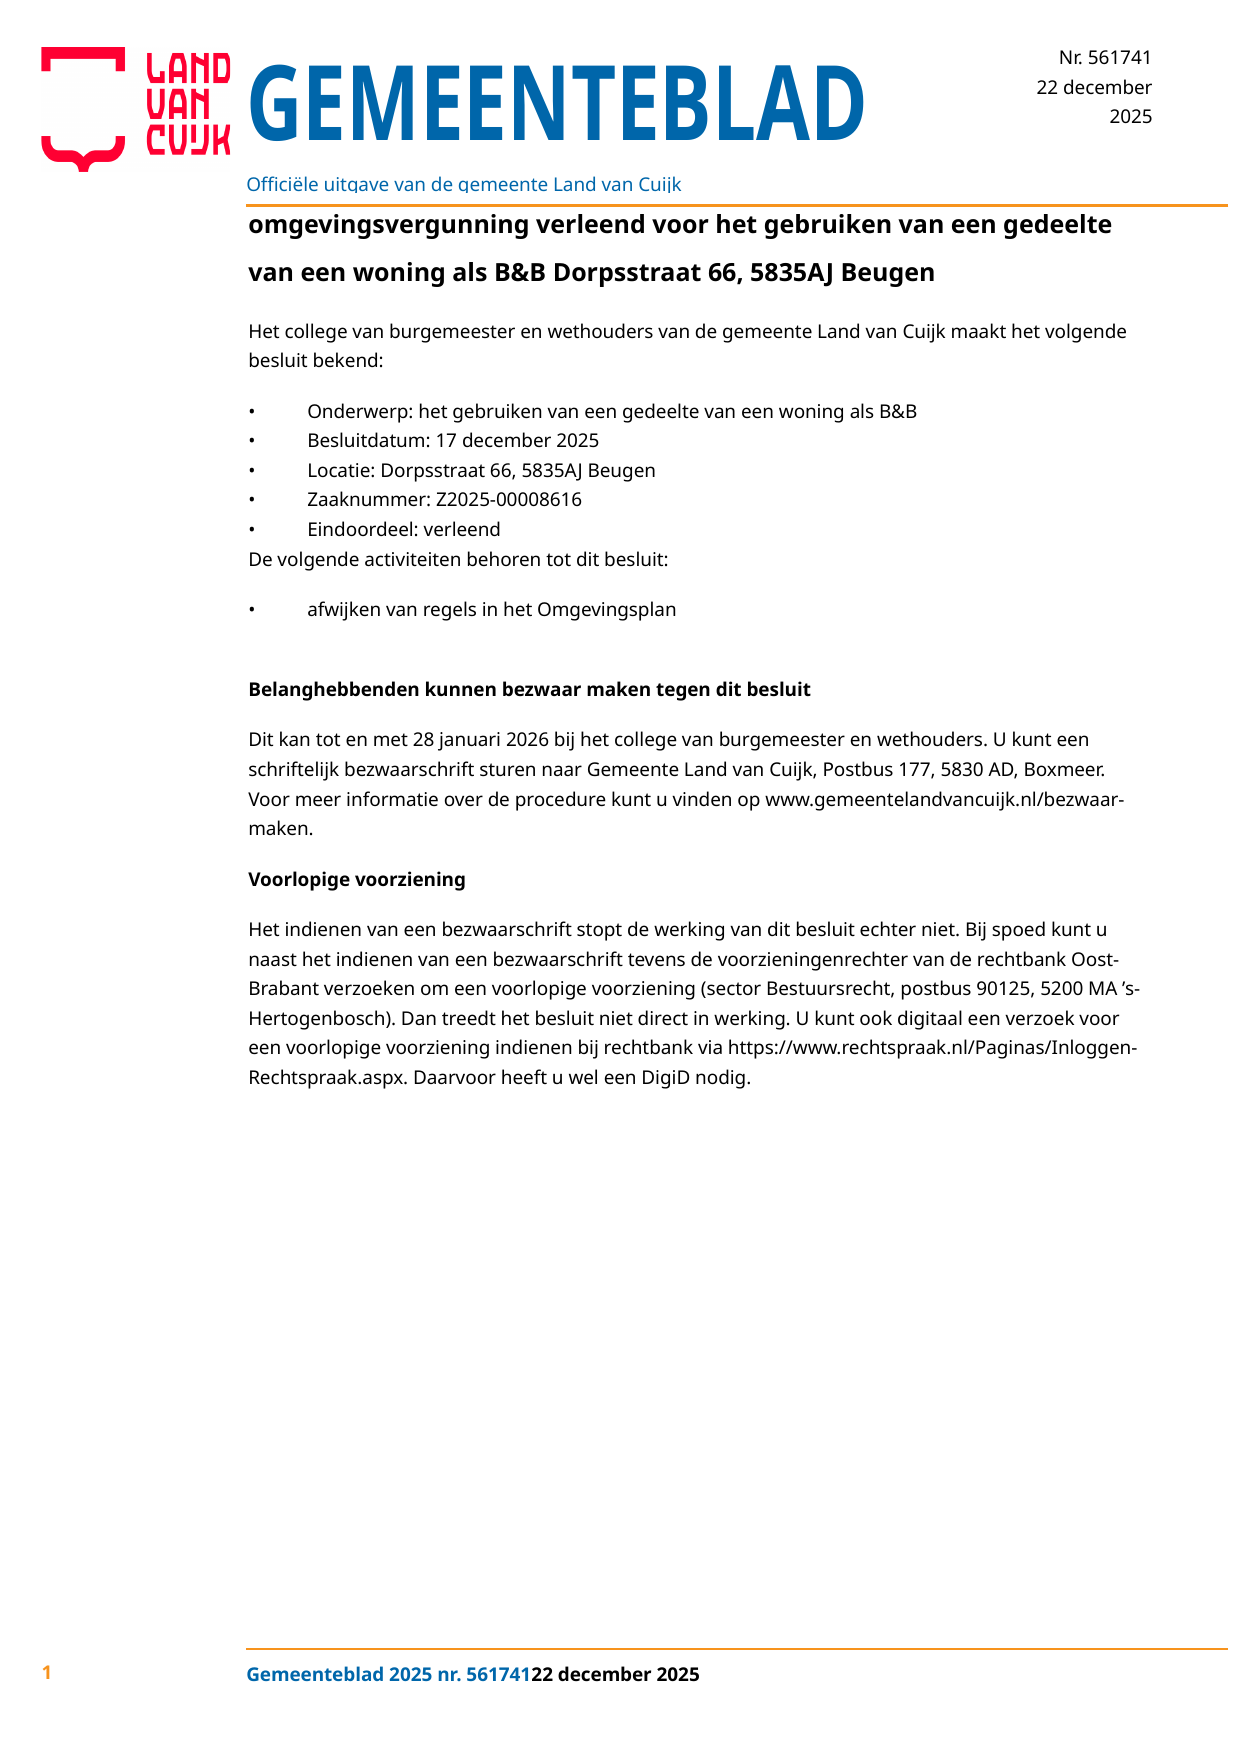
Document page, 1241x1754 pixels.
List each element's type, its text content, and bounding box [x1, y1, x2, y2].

list Zaaknummer: Z2025-00008616 [248, 487, 1152, 512]
text Het indienen van een bezwaarschrift stopt de werking van dit besluit echter niet. Bij spoed kunt u naast het indienen van een bezwaarschrift tevens de voorzieningenrechter van de rechtbank Oost-Brabant verzoeken om een voorlopige voorziening (sector Bestuursrecht, postbus 90125, 5200 MA ’s-Hertogenbosch). Dan treedt het besluit niet direct in werking. U kunt ook digitaal een verzoek voor een voorlopige voorziening indienen bij rechtbank via https://www.rechtspraak.nl/Paginas/Inloggen-Rechtspraak.aspx. Daarvoor heeft u wel een DigiD nodig. [248, 916, 1152, 1090]
list Locatie: Dorpsstraat 66, 5835AJ Beugen [248, 457, 1152, 483]
text Voorlopige voorziening [248, 866, 1152, 892]
list Onderwerp: het gebruiken van een gedeelte van een woning als B&B [248, 398, 1152, 424]
text Het college van burgemeester en wethouders van de gemeente Land van Cuijk maakt het volgende besluit bekend: [248, 318, 1152, 373]
list Eindoordeel: verleend [248, 516, 1152, 542]
text Belanghebbenden kunnen bezwaar maken tegen dit besluit [248, 676, 1152, 702]
text omgevingsvergunning verleend voor het gebruiken van een gedeelte van een woning als B&B Dorpsstraat 66, 5835AJ Beugen [248, 207, 1152, 288]
list Besluitdatum: 17 december 2025 [248, 427, 1152, 453]
text Dit kan tot en met 28 januari 2026 bij het college van burgemeester en wethouders. U kunt een schriftelijk bezwaarschrift sturen naar Gemeente Land van Cuijk, Postbus 177, 5830 AD, Boxmeer. Voor meer informatie over de procedure kunt u vinden op www.gemeentelandvancuijk.nl/bezwaar-maken. [248, 727, 1152, 841]
list afwijken van regels in het Omgevingsplan [248, 596, 1152, 622]
picture [41, 47, 231, 172]
text De volgende activiteiten behoren tot dit besluit: [248, 546, 1152, 572]
